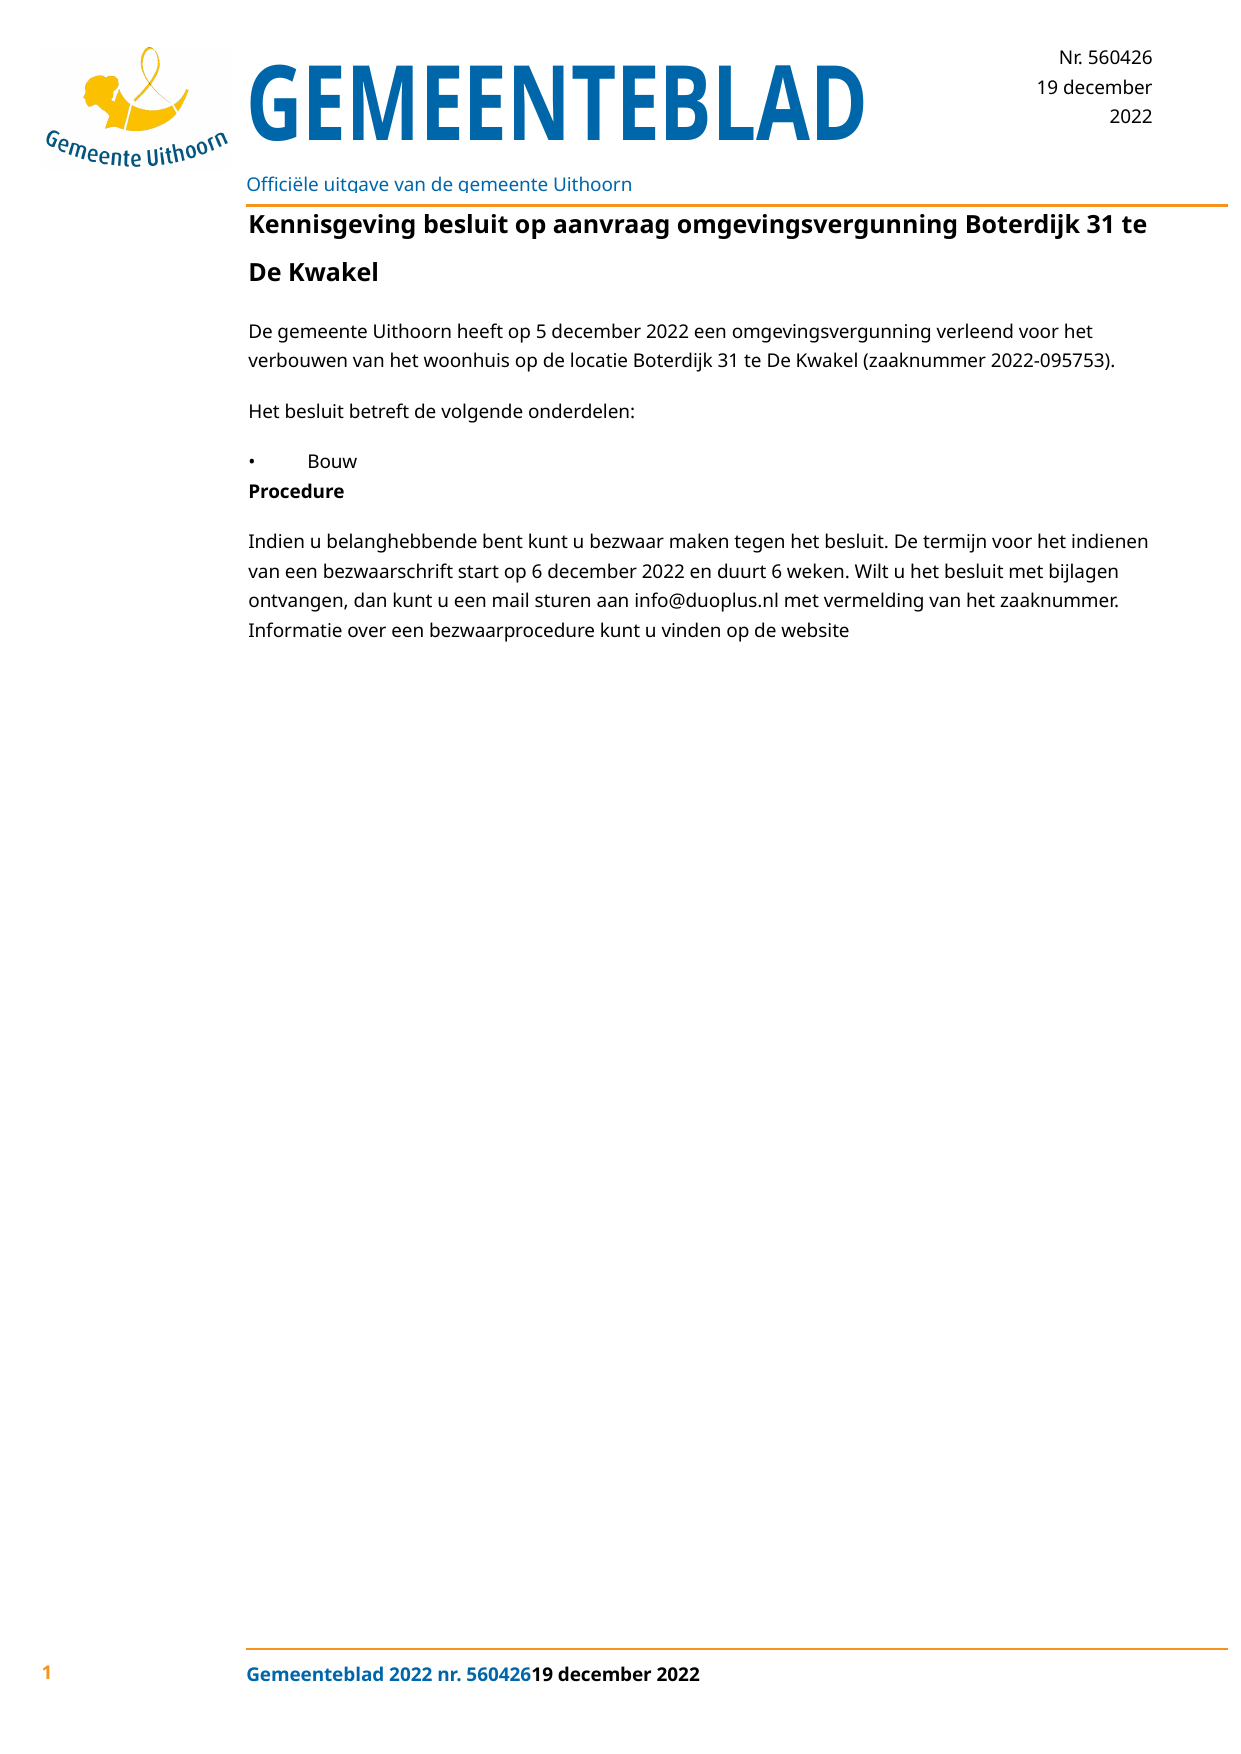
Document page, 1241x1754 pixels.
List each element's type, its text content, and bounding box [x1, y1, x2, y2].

text Het besluit betreft de volgende onderdelen: [248, 398, 1152, 424]
text Procedure [248, 478, 1152, 504]
list Bouw [248, 448, 1152, 474]
text De gemeente Uithoorn heeft op 5 december 2022 een omgevingsvergunning verleend voor het verbouwen van het woonhuis op de locatie Boterdijk 31 te De Kwakel (zaaknummer 2022-095753). [248, 318, 1152, 373]
text Indien u belanghebbende bent kunt u bezwaar maken tegen het besluit. De termijn voor het indienen van een bezwaarschrift start op 6 december 2022 en duurt 6 weken. Wilt u het besluit met bijlagen ontvangen, dan kunt u een mail sturen aan info@duoplus.nl met vermelding van het zaaknummer. Informatie over een bezwaarprocedure kunt u vinden op de website [248, 528, 1152, 643]
picture [41, 47, 231, 172]
text Kennisgeving besluit op aanvraag omgevingsvergunning Boterdijk 31 te De Kwakel [248, 207, 1152, 288]
